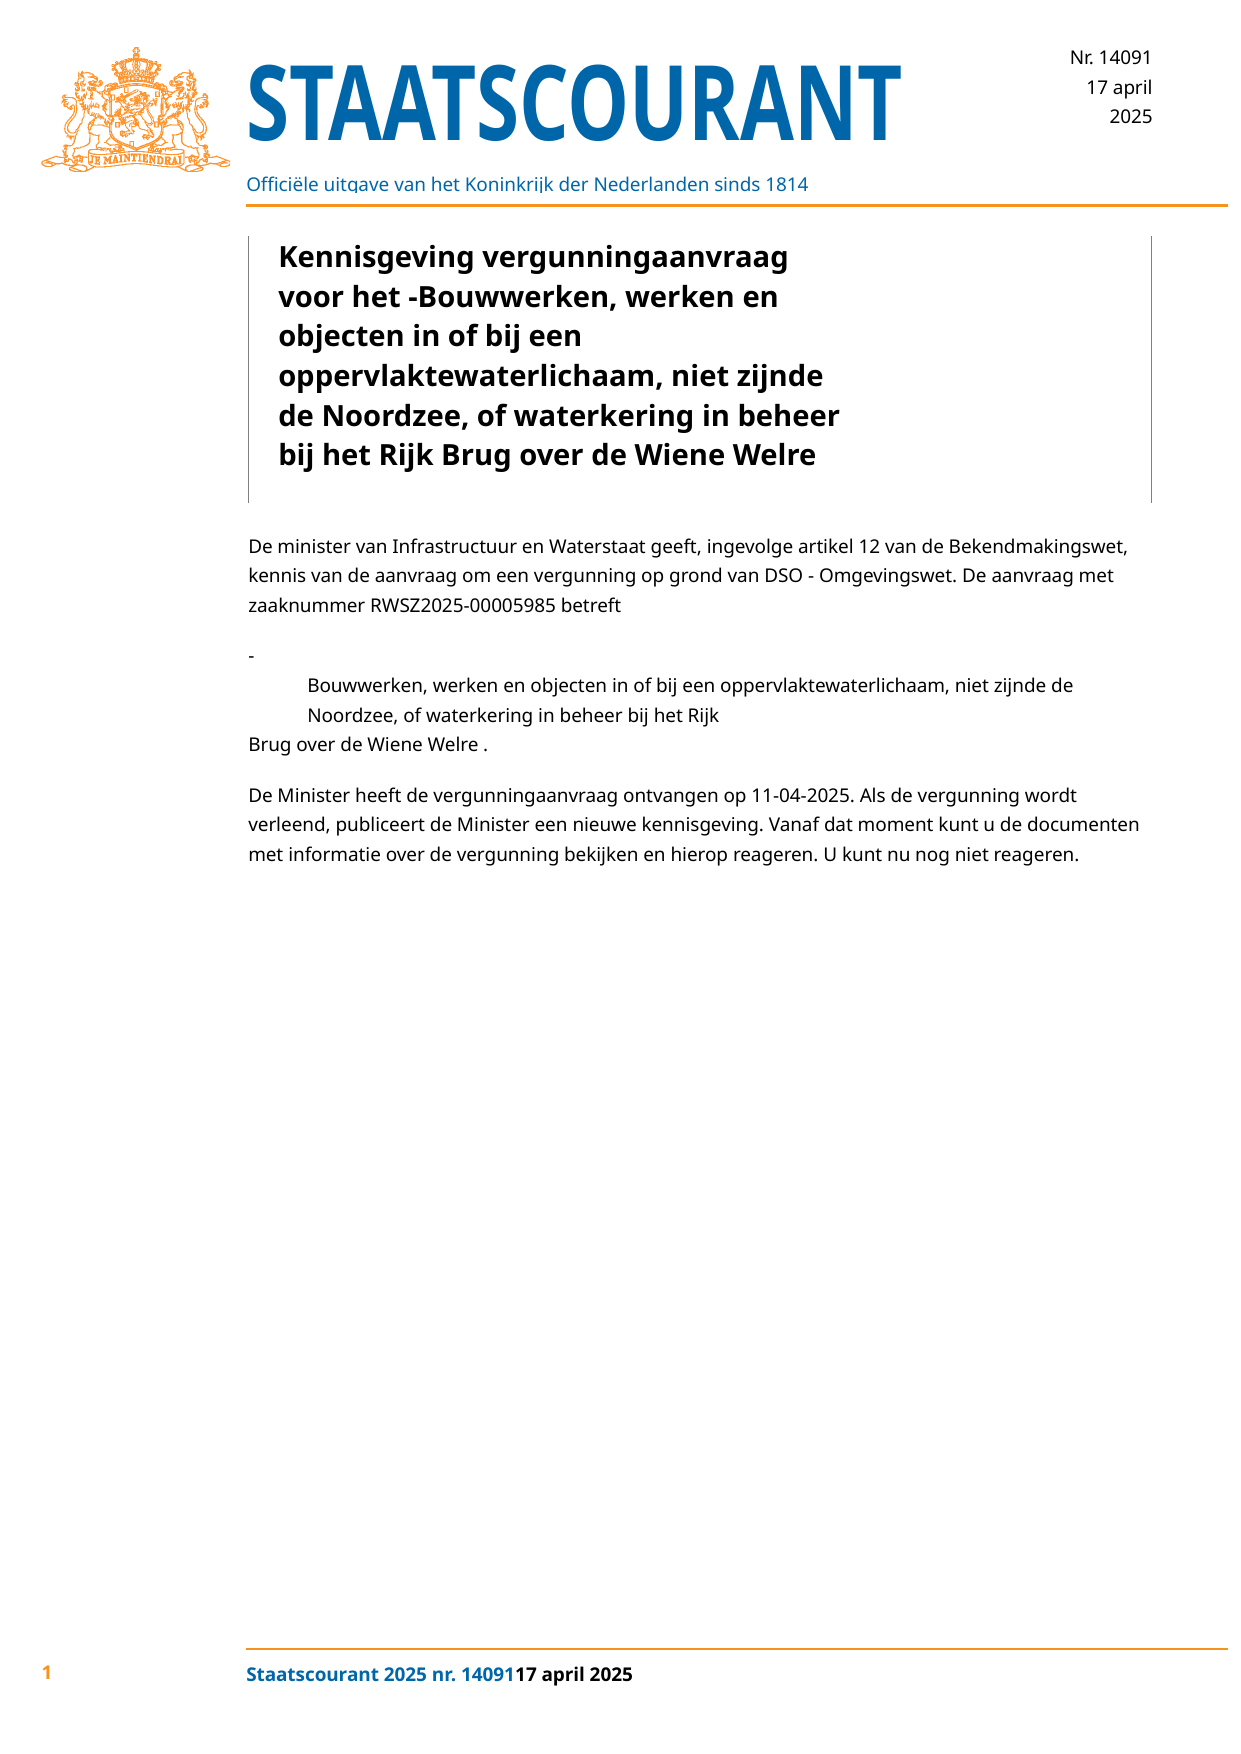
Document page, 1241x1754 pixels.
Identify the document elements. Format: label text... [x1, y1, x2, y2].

table_header [850, 236, 912, 413]
table_header [850, 414, 1151, 503]
picture [912, 236, 1090, 414]
table_header Kennisgeving vergunningaanvraag voor het -Bouwwerken, werken en objecten in of bij een oppervlaktewaterlichaam, niet zijnde de Noordzee, of waterkering in beheer bij het Rijk Brug over de Wiene Welre [249, 236, 850, 503]
table_header [1090, 236, 1151, 413]
text Brug over de Wiene Welre . [248, 731, 1152, 757]
text De minister van Infrastructuur en Waterstaat geeft, ingevolge artikel 12 van de Bekendmakingswet, kennis van de aanvraag om een vergunning op grond van DSO - Omgevingswet. De aanvraag met zaaknummer RWSZ2025-00005985 betreft [248, 533, 1152, 618]
list Bouwwerken, werken en objecten in of bij een oppervlaktewaterlichaam, niet zijnde de Noordzee, of waterkering in beheer bij het Rijk [248, 672, 1152, 727]
picture [41, 47, 231, 172]
text De Minister heeft de vergunningaanvraag ontvangen op 11-04-2025. Als de vergunning wordt verleend, publiceert de Minister een nieuwe kennisgeving. Vanaf dat moment kunt u de documenten met informatie over de vergunning bekijken en hierop reageren. U kunt nu nog niet reageren. [248, 782, 1152, 867]
